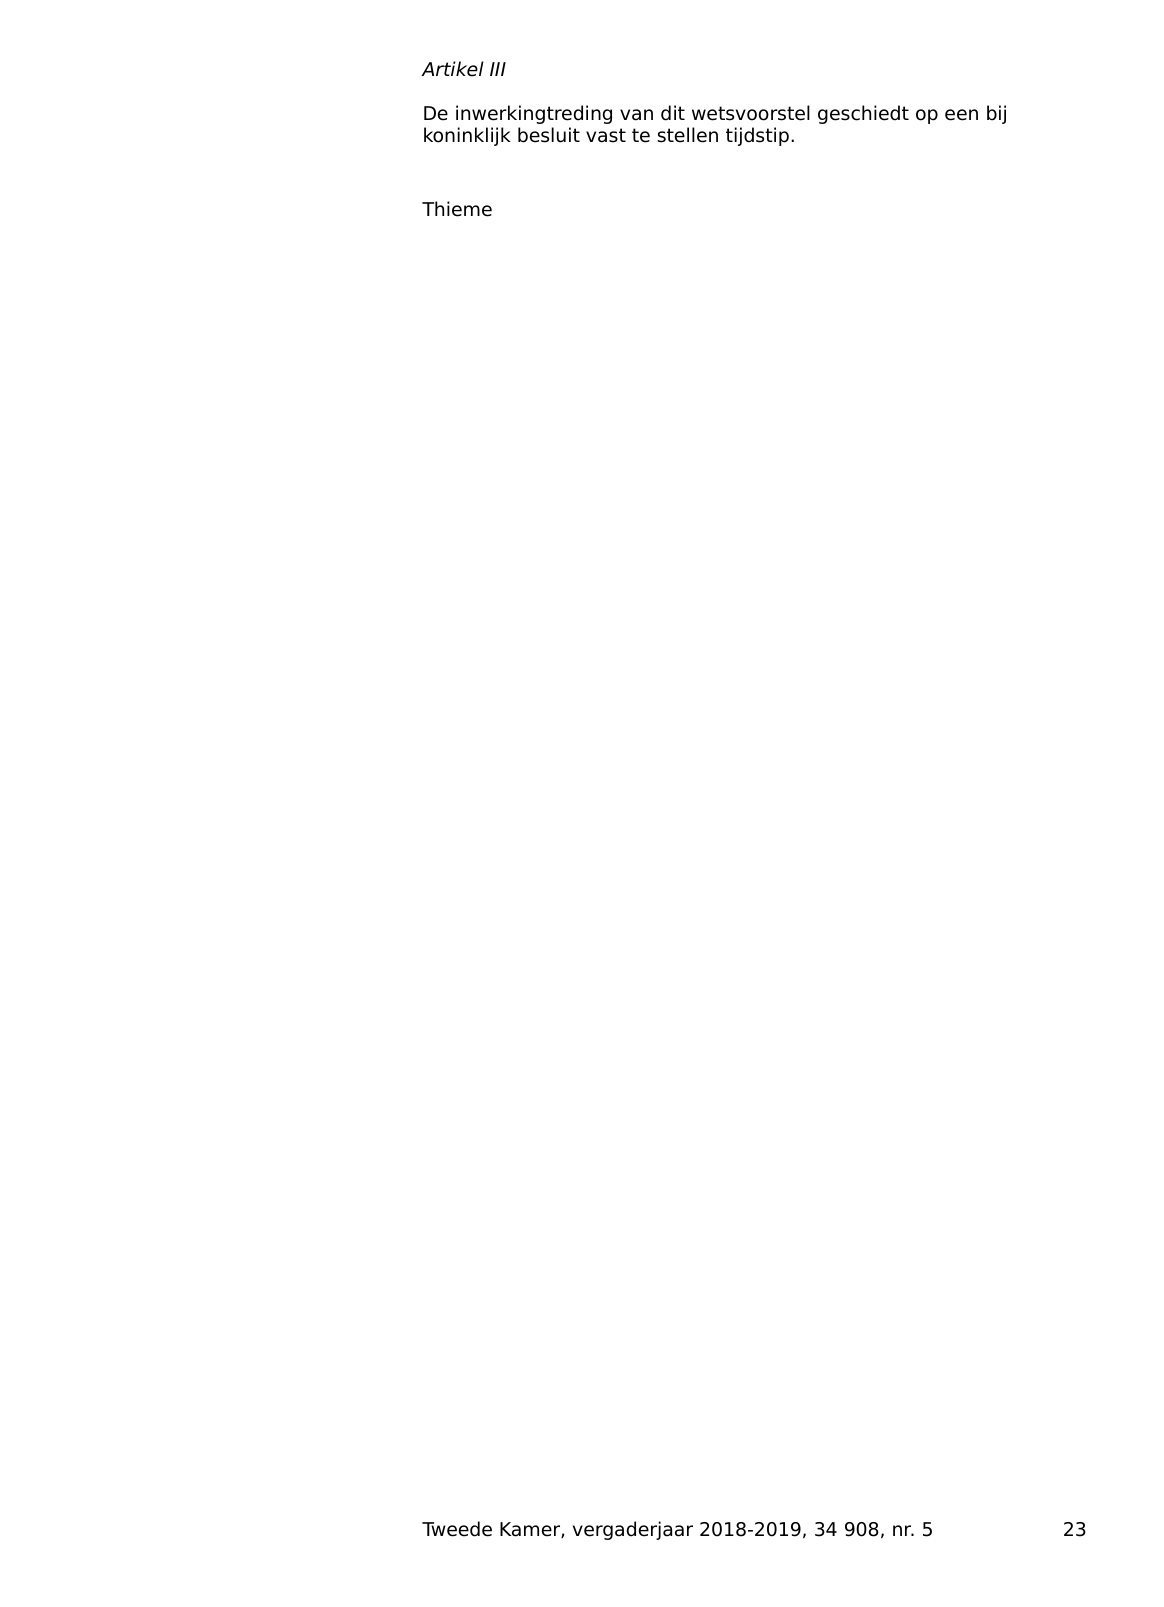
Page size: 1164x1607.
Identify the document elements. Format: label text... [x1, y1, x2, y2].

subtitle Artikel III [422, 59, 1087, 81]
text Thieme [422, 177, 1087, 221]
text De inwerkingtreding van dit wetsvoorstel geschiedt op een bij koninklijk besluit vast te stellen tijdstip. [422, 103, 1087, 147]
